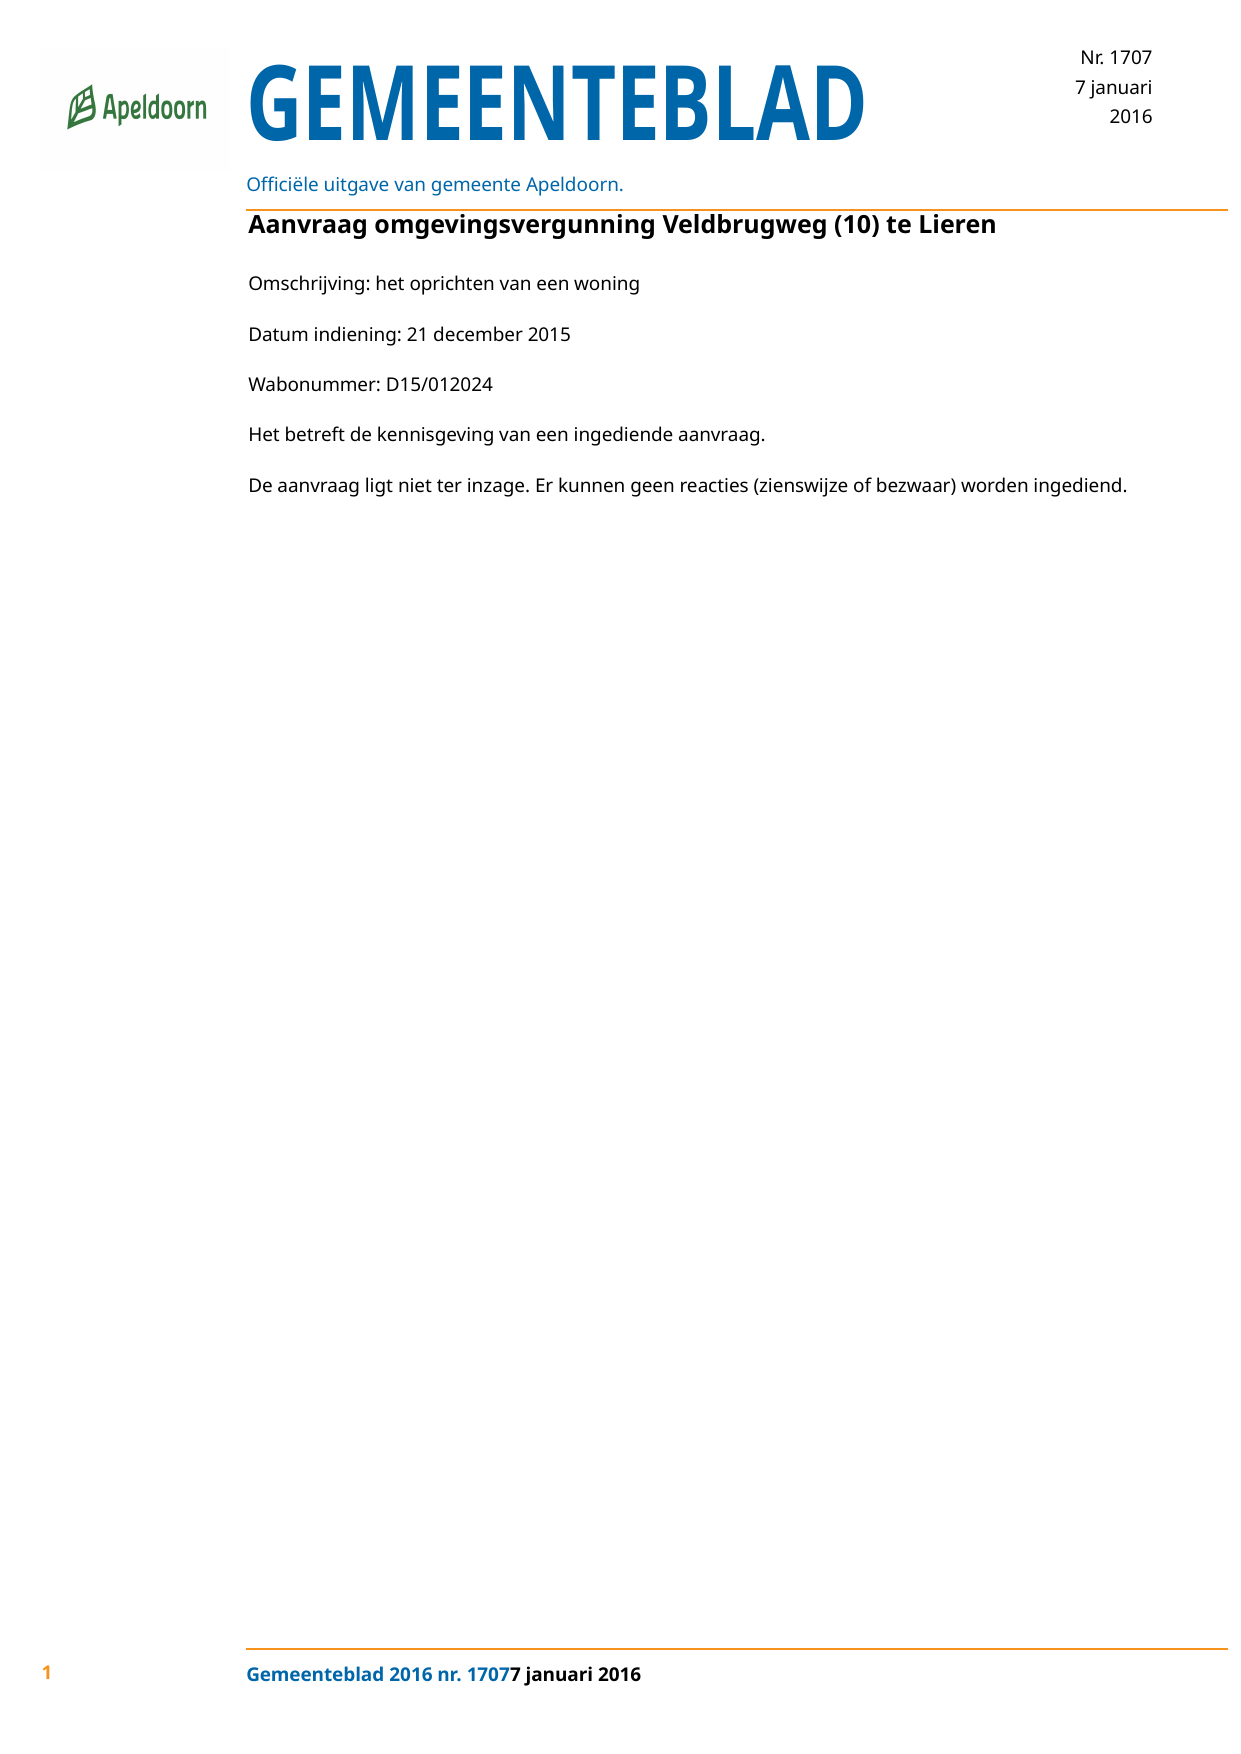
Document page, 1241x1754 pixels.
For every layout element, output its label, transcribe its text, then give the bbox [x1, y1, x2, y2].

picture [41, 47, 231, 172]
text Het betreft de kennisgeving van een ingediende aanvraag. [248, 422, 1152, 447]
text Aanvraag omgevingsvergunning Veldbrugweg (10) te Lieren [248, 211, 1152, 241]
text De aanvraag ligt niet ter inzage. Er kunnen geen reacties (zienswijze of bezwaar) worden ingediend. [248, 472, 1152, 498]
text Omschrijving: het oprichten van een woning [248, 270, 1152, 296]
text Wabonummer: D15/012024 [248, 371, 1152, 397]
text Datum indiening: 21 december 2015 [248, 321, 1152, 346]
